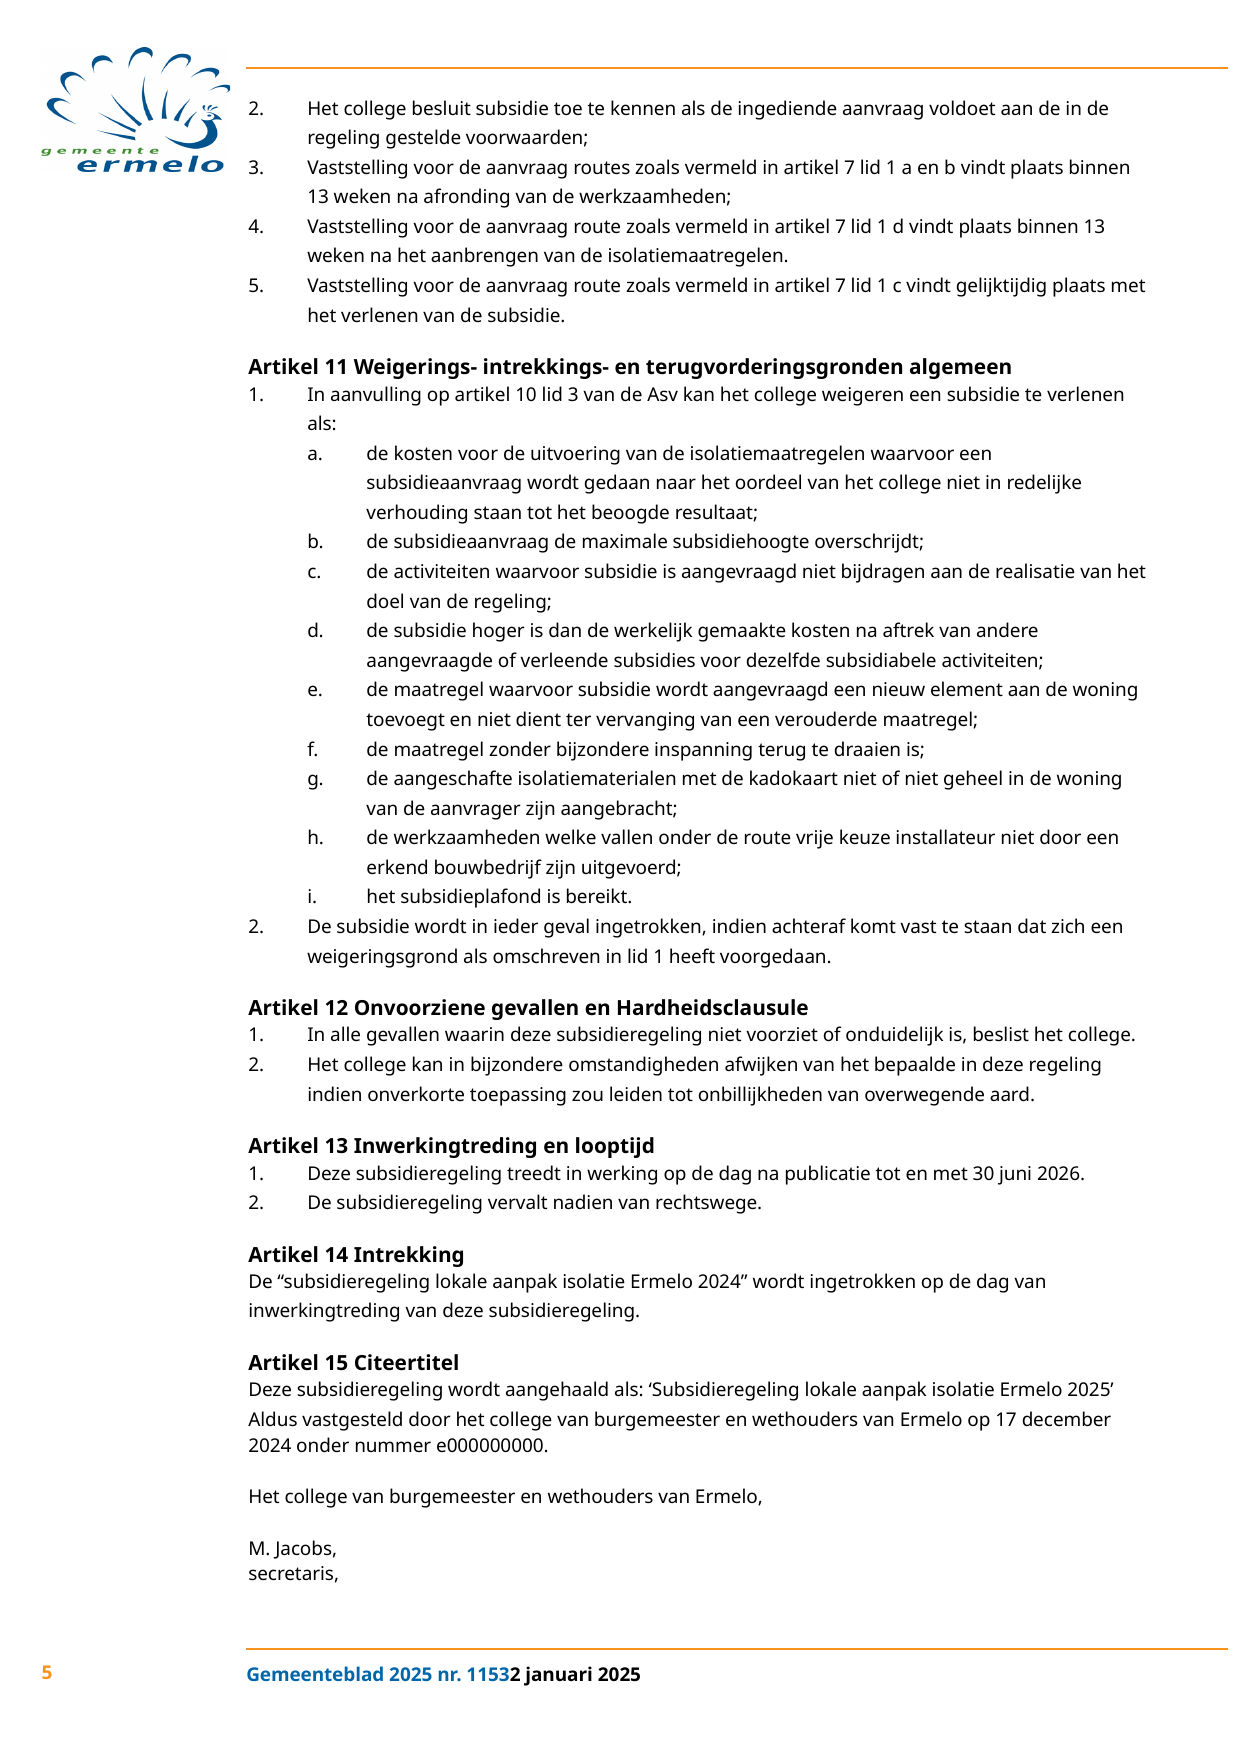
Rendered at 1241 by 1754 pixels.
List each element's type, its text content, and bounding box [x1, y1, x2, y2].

text Artikel 13 Inwerkingtreding en looptijd [248, 1131, 1152, 1160]
text secretaris, [248, 1561, 1152, 1586]
list Vaststelling voor de aanvraag route zoals vermeld in artikel 7 lid 1 c vindt gelijktijdig plaats met het verlenen van de subsidie. [248, 272, 1152, 328]
text Het college van burgemeester en wethouders van Ermelo, [248, 1483, 1152, 1509]
text Artikel 11 Weigerings- intrekkings- en terugvorderingsgronden algemeen [248, 352, 1152, 381]
list De subsidie wordt in ieder geval ingetrokken, indien achteraf komt vast te staan dat zich een weigeringsgrond als omschreven in lid 1 heeft voorgedaan. [248, 913, 1152, 968]
picture [41, 47, 231, 172]
list de werkzaamheden welke vallen onder de route vrije keuze installateur niet door een erkend bouwbedrijf zijn uitgevoerd; [307, 824, 1152, 880]
text Artikel 12 Onvoorziene gevallen en Hardheidsclausule [248, 993, 1152, 1022]
text Artikel 14 Intrekking [248, 1240, 1152, 1268]
list Vaststelling voor de aanvraag route zoals vermeld in artikel 7 lid 1 d vindt plaats binnen 13 weken na het aanbrengen van de isolatiemaatregelen. [248, 213, 1152, 268]
list De subsidieregeling vervalt nadien van rechtswege. [248, 1189, 1152, 1215]
list de subsidieaanvraag de maximale subsidiehoogte overschrijdt; [307, 529, 1152, 554]
list Het college besluit subsidie toe te kennen als de ingediende aanvraag voldoet aan de in de regeling gestelde voorwaarden; [248, 95, 1152, 150]
text Deze subsidieregeling wordt aangehaald als: ‘Subsidieregeling lokale aanpak isolatie Ermelo 2025’ [248, 1377, 1152, 1402]
list Deze subsidieregeling treedt in werking op de dag na publicatie tot en met 30 juni 2026. [248, 1160, 1152, 1185]
list In aanvulling op artikel 10 lid 3 van de Asv kan het college weigeren een subsidie te verlenen als: [248, 381, 1152, 436]
list Vaststelling voor de aanvraag routes zoals vermeld in artikel 7 lid 1 a en b vindt plaats binnen 13 weken na afronding van de werkzaamheden; [248, 154, 1152, 209]
list het subsidieplafond is bereikt. [307, 884, 1152, 909]
list In alle gevallen waarin deze subsidieregeling niet voorziet of onduidelijk is, beslist het college. [248, 1022, 1152, 1047]
list de subsidie hoger is dan de werkelijk gemaakte kosten na aftrek van andere aangevraagde of verleende subsidies voor dezelfde subsidiabele activiteiten; [307, 617, 1152, 673]
list de maatregel zonder bijzondere inspanning terug te draaien is; [307, 736, 1152, 761]
text M. Jacobs, [248, 1535, 1152, 1561]
text Artikel 15 Citeertitel [248, 1348, 1152, 1377]
list de maatregel waarvoor subsidie wordt aangevraagd een nieuw element aan de woning toevoegt en niet dient ter vervanging van een verouderde maatregel; [307, 677, 1152, 732]
text De “subsidieregeling lokale aanpak isolatie Ermelo 2024” wordt ingetrokken op de dag van inwerkingtreding van deze subsidieregeling. [248, 1268, 1152, 1323]
list de kosten voor de uitvoering van de isolatiemaatregelen waarvoor een subsidieaanvraag wordt gedaan naar het oordeel van het college niet in redelijke verhouding staan tot het beoogde resultaat; [307, 440, 1152, 525]
list de activiteiten waarvoor subsidie is aangevraagd niet bijdragen aan de realisatie van het doel van de regeling; [307, 558, 1152, 613]
list Het college kan in bijzondere omstandigheden afwijken van het bepaalde in deze regeling indien onverkorte toepassing zou leiden tot onbillijkheden van overwegende aard. [248, 1051, 1152, 1107]
list de aangeschafte isolatiematerialen met de kadokaart niet of niet geheel in de woning van de aanvrager zijn aangebracht; [307, 765, 1152, 821]
text Aldus vastgesteld door het college van burgemeester en wethouders van Ermelo op 17 december 2024 onder nummer e000000000. [248, 1406, 1152, 1458]
